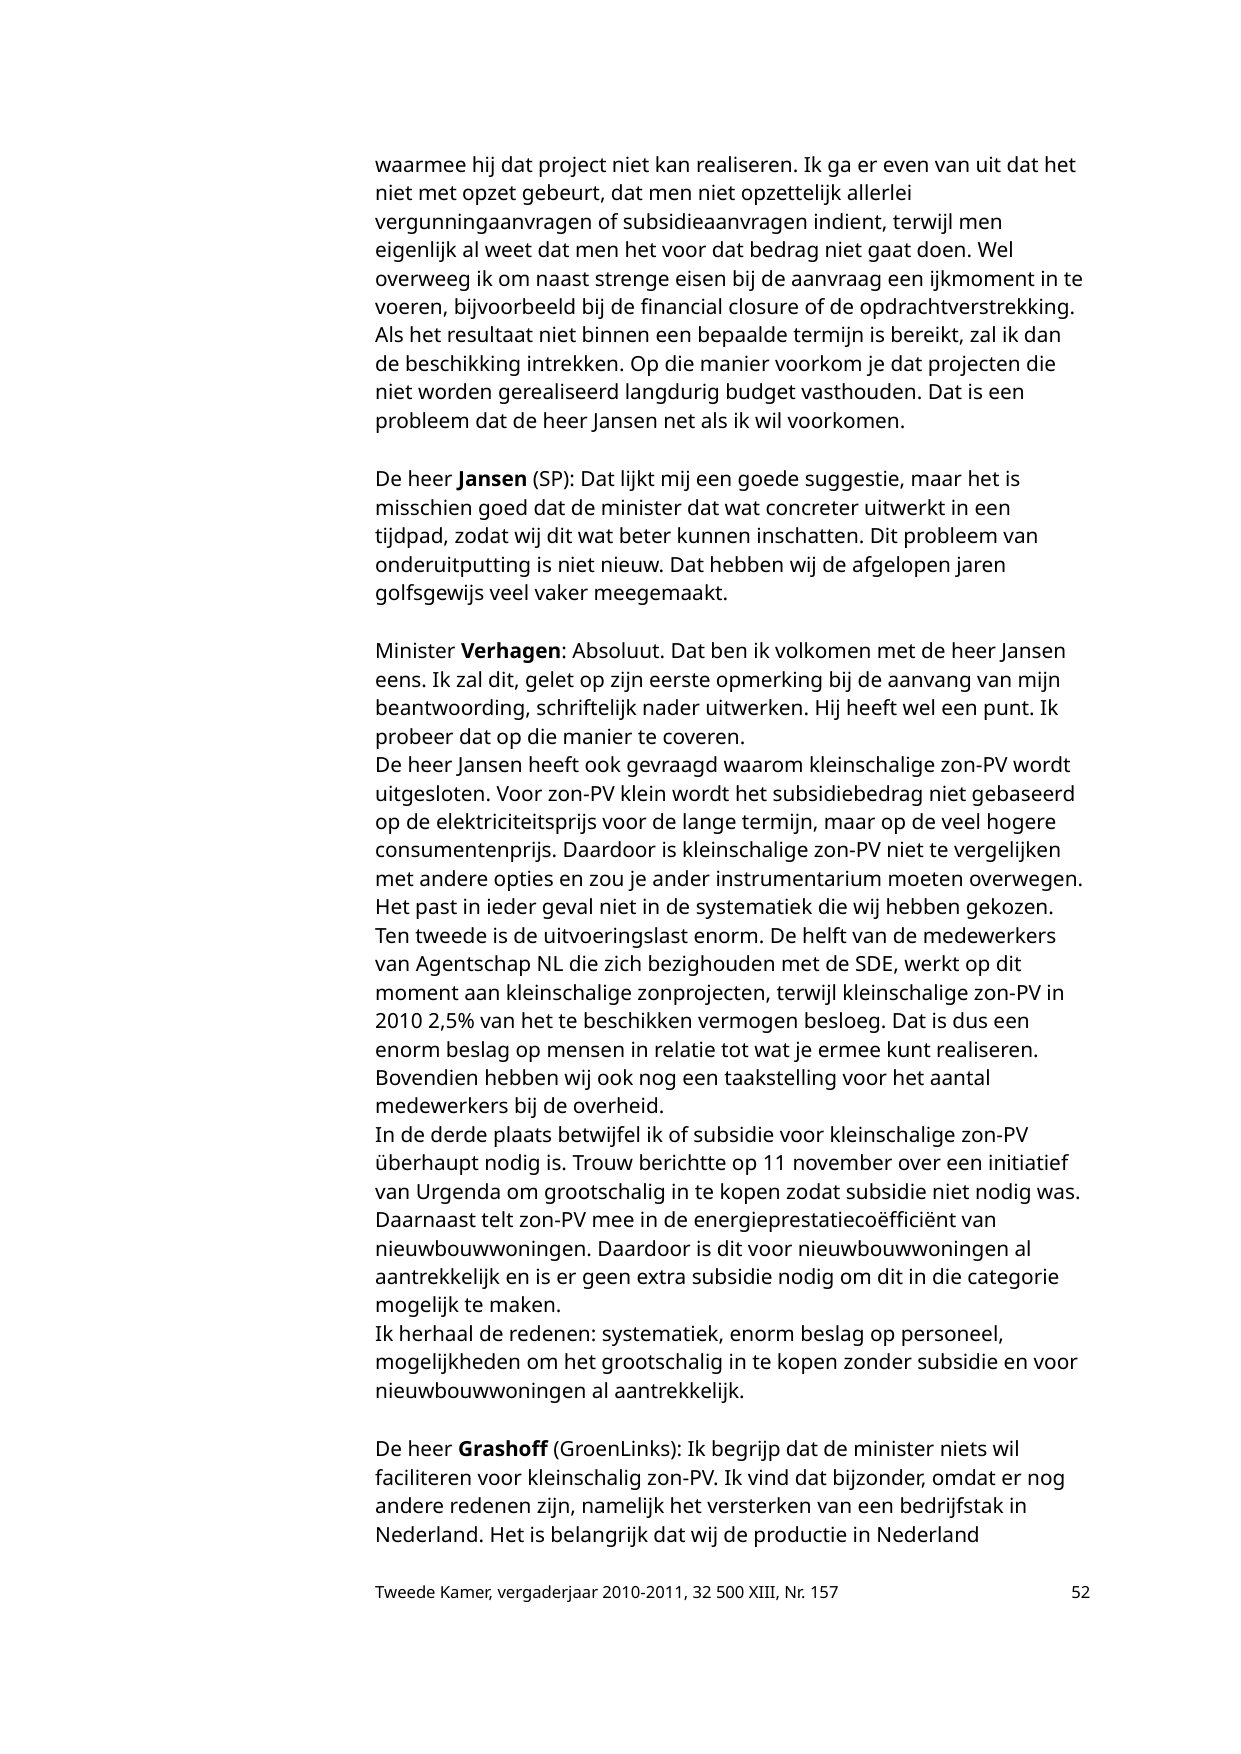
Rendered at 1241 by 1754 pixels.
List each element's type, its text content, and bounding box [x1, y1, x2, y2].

text Ik herhaal de redenen: systematiek, enorm beslag op personeel, mogelijkheden om het grootschalig in te kopen zonder subsidie en voor nieuwbouwwoningen al aantrekkelijk. [375, 1319, 1090, 1404]
text De heer Jansen (SP): Dat lijkt mij een goede suggestie, maar het is misschien goed dat de minister dat wat concreter uitwerkt in een tijdpad, zodat wij dit wat beter kunnen inschatten. Dit probleem van onderuitputting is niet nieuw. Dat hebben wij de afgelopen jaren golfsgewijs veel vaker meegemaakt. [375, 464, 1090, 607]
text Minister Verhagen: Absoluut. Dat ben ik volkomen met de heer Jansen eens. Ik zal dit, gelet op zijn eerste opmerking bij de aanvang van mijn beantwoording, schriftelijk nader uitwerken. Hij heeft wel een punt. Ik probeer dat op die manier te coveren. [375, 637, 1090, 750]
text In de derde plaats betwijfel ik of subsidie voor kleinschalige zon-PV überhaupt nodig is. Trouw berichtte op 11 november over een initiatief van Urgenda om grootschalig in te kopen zodat subsidie niet nodig was. Daarnaast telt zon-PV mee in de energieprestatiecoëfficiënt van nieuwbouwwoningen. Daardoor is dit voor nieuwbouwwoningen al aantrekkelijk en is er geen extra subsidie nodig om dit in die categorie mogelijk te maken. [375, 1120, 1090, 1319]
text waarmee hij dat project niet kan realiseren. Ik ga er even van uit dat het niet met opzet gebeurt, dat men niet opzettelijk allerlei vergunningaanvragen of subsidieaanvragen indient, terwijl men eigenlijk al weet dat men het voor dat bedrag niet gaat doen. Wel overweeg ik om naast strenge eisen bij de aanvraag een ijkmoment in te voeren, bijvoorbeeld bij de financial closure of de opdrachtverstrekking. Als het resultaat niet binnen een bepaalde termijn is bereikt, zal ik dan de beschikking intrekken. Op die manier voorkom je dat projecten die niet worden gerealiseerd langdurig budget vasthouden. Dat is een probleem dat de heer Jansen net als ik wil voorkomen. [375, 150, 1090, 434]
text De heer Jansen heeft ook gevraagd waarom kleinschalige zon-PV wordt uitgesloten. Voor zon-PV klein wordt het subsidiebedrag niet gebaseerd op de elektriciteitsprijs voor de lange termijn, maar op de veel hogere consumentenprijs. Daardoor is kleinschalige zon-PV niet te vergelijken met andere opties en zou je ander instrumentarium moeten overwegen. Het past in ieder geval niet in de systematiek die wij hebben gekozen. [375, 750, 1090, 921]
text De heer Grashoff (GroenLinks): Ik begrijp dat de minister niets wil faciliteren voor kleinschalig zon-PV. Ik vind dat bijzonder, omdat er nog andere redenen zijn, namelijk het versterken van een bedrijfstak in Nederland. Het is belangrijk dat wij de productie in Nederland [375, 1434, 1090, 1548]
text Ten tweede is de uitvoeringslast enorm. De helft van de medewerkers van Agentschap NL die zich bezighouden met de SDE, werkt op dit moment aan kleinschalige zonprojecten, terwijl kleinschalige zon-PV in 2010 2,5% van het te beschikken vermogen besloeg. Dat is dus een enorm beslag op mensen in relatie tot wat je ermee kunt realiseren. Bovendien hebben wij ook nog een taakstelling voor het aantal medewerkers bij de overheid. [375, 921, 1090, 1120]
